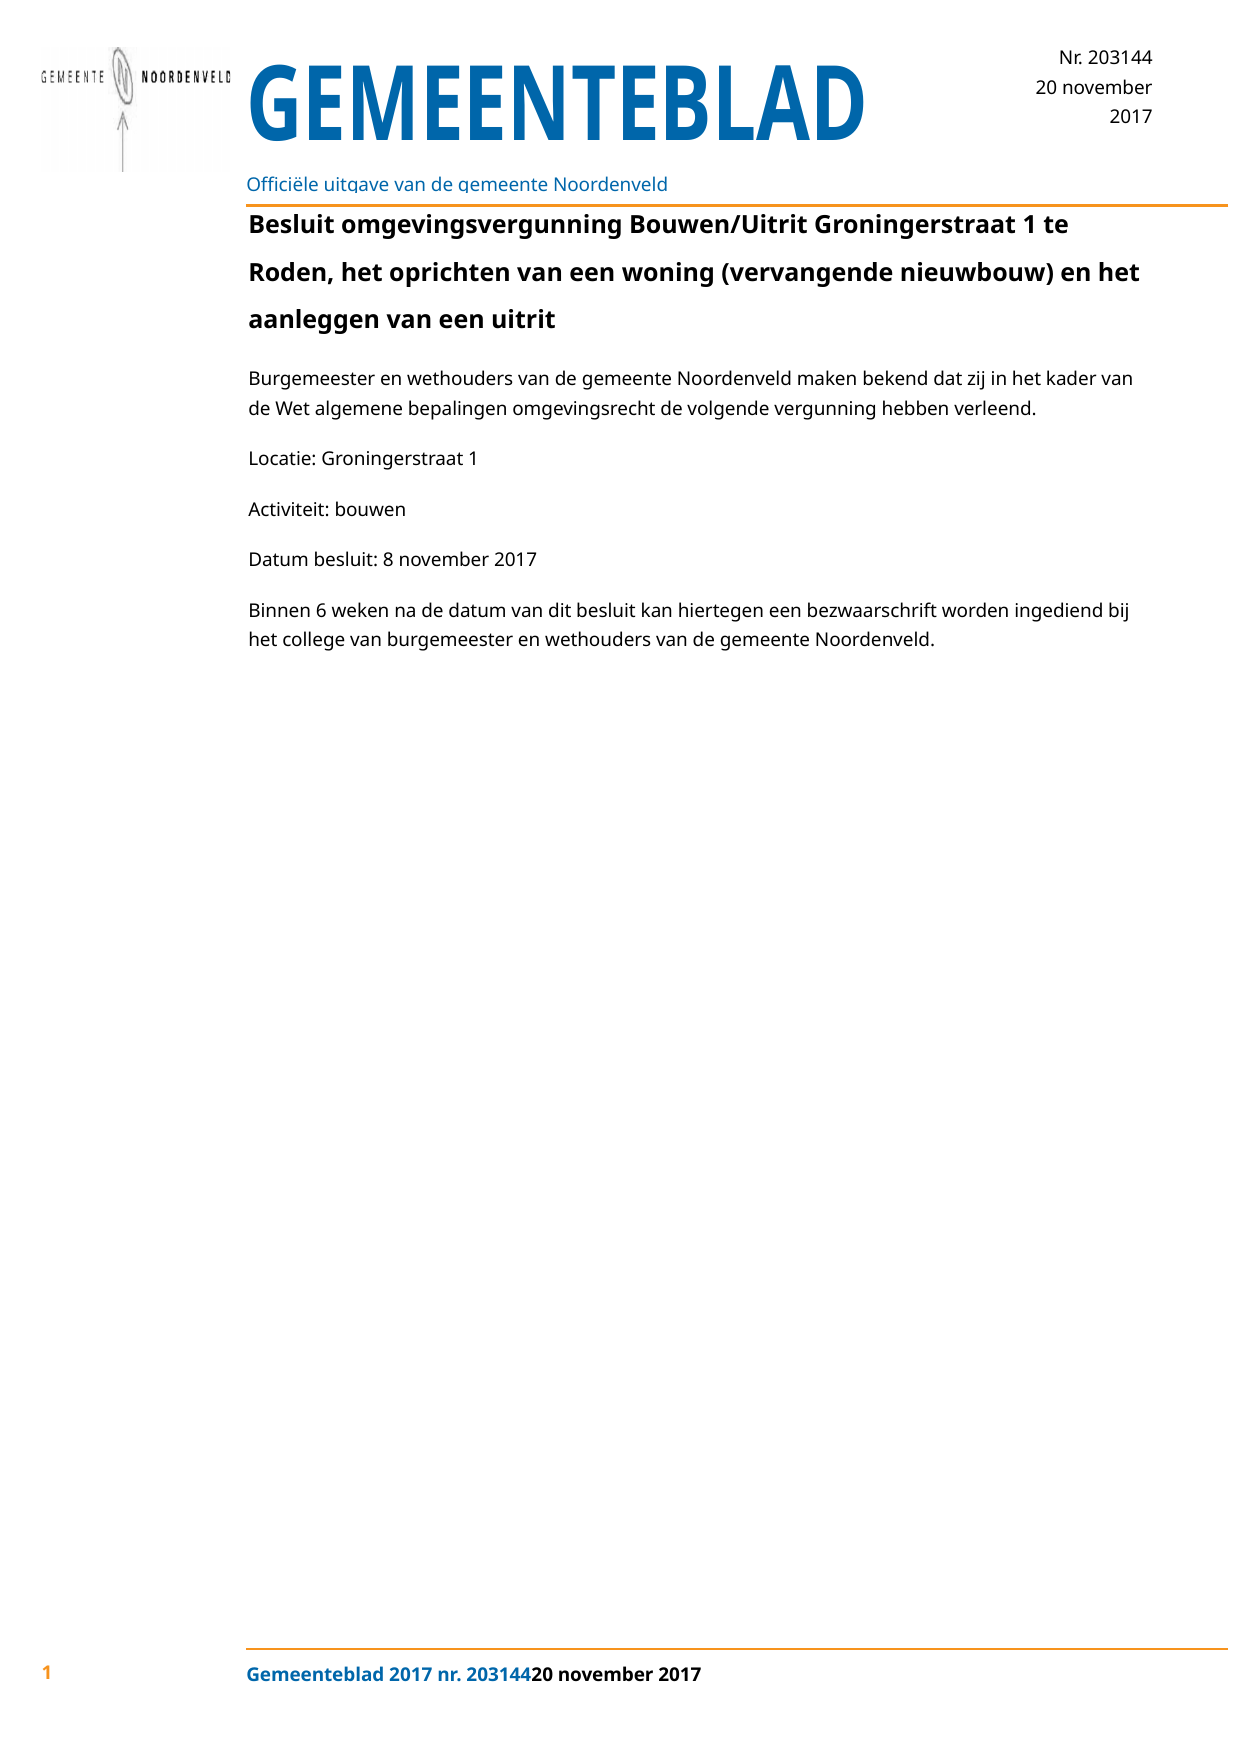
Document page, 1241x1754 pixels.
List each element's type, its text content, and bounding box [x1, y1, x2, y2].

text Datum besluit: 8 november 2017 [248, 546, 1152, 572]
picture [41, 47, 231, 172]
text Locatie: Groningerstraat 1 [248, 446, 1152, 471]
text Besluit omgevingsvergunning Bouwen/Uitrit Groningerstraat 1 te Roden, het oprichten van een woning (vervangende nieuwbouw) en het aanleggen van een uitrit [248, 207, 1152, 336]
text Burgemeester en wethouders van de gemeente Noordenveld maken bekend dat zij in het kader van de Wet algemene bepalingen omgevingsrecht de volgende vergunning hebben verleend. [248, 366, 1152, 421]
text Binnen 6 weken na de datum van dit besluit kan hiertegen een bezwaarschrift worden ingediend bij het college van burgemeester en wethouders van de gemeente Noordenveld. [248, 597, 1152, 652]
text Activiteit: bouwen [248, 496, 1152, 522]
